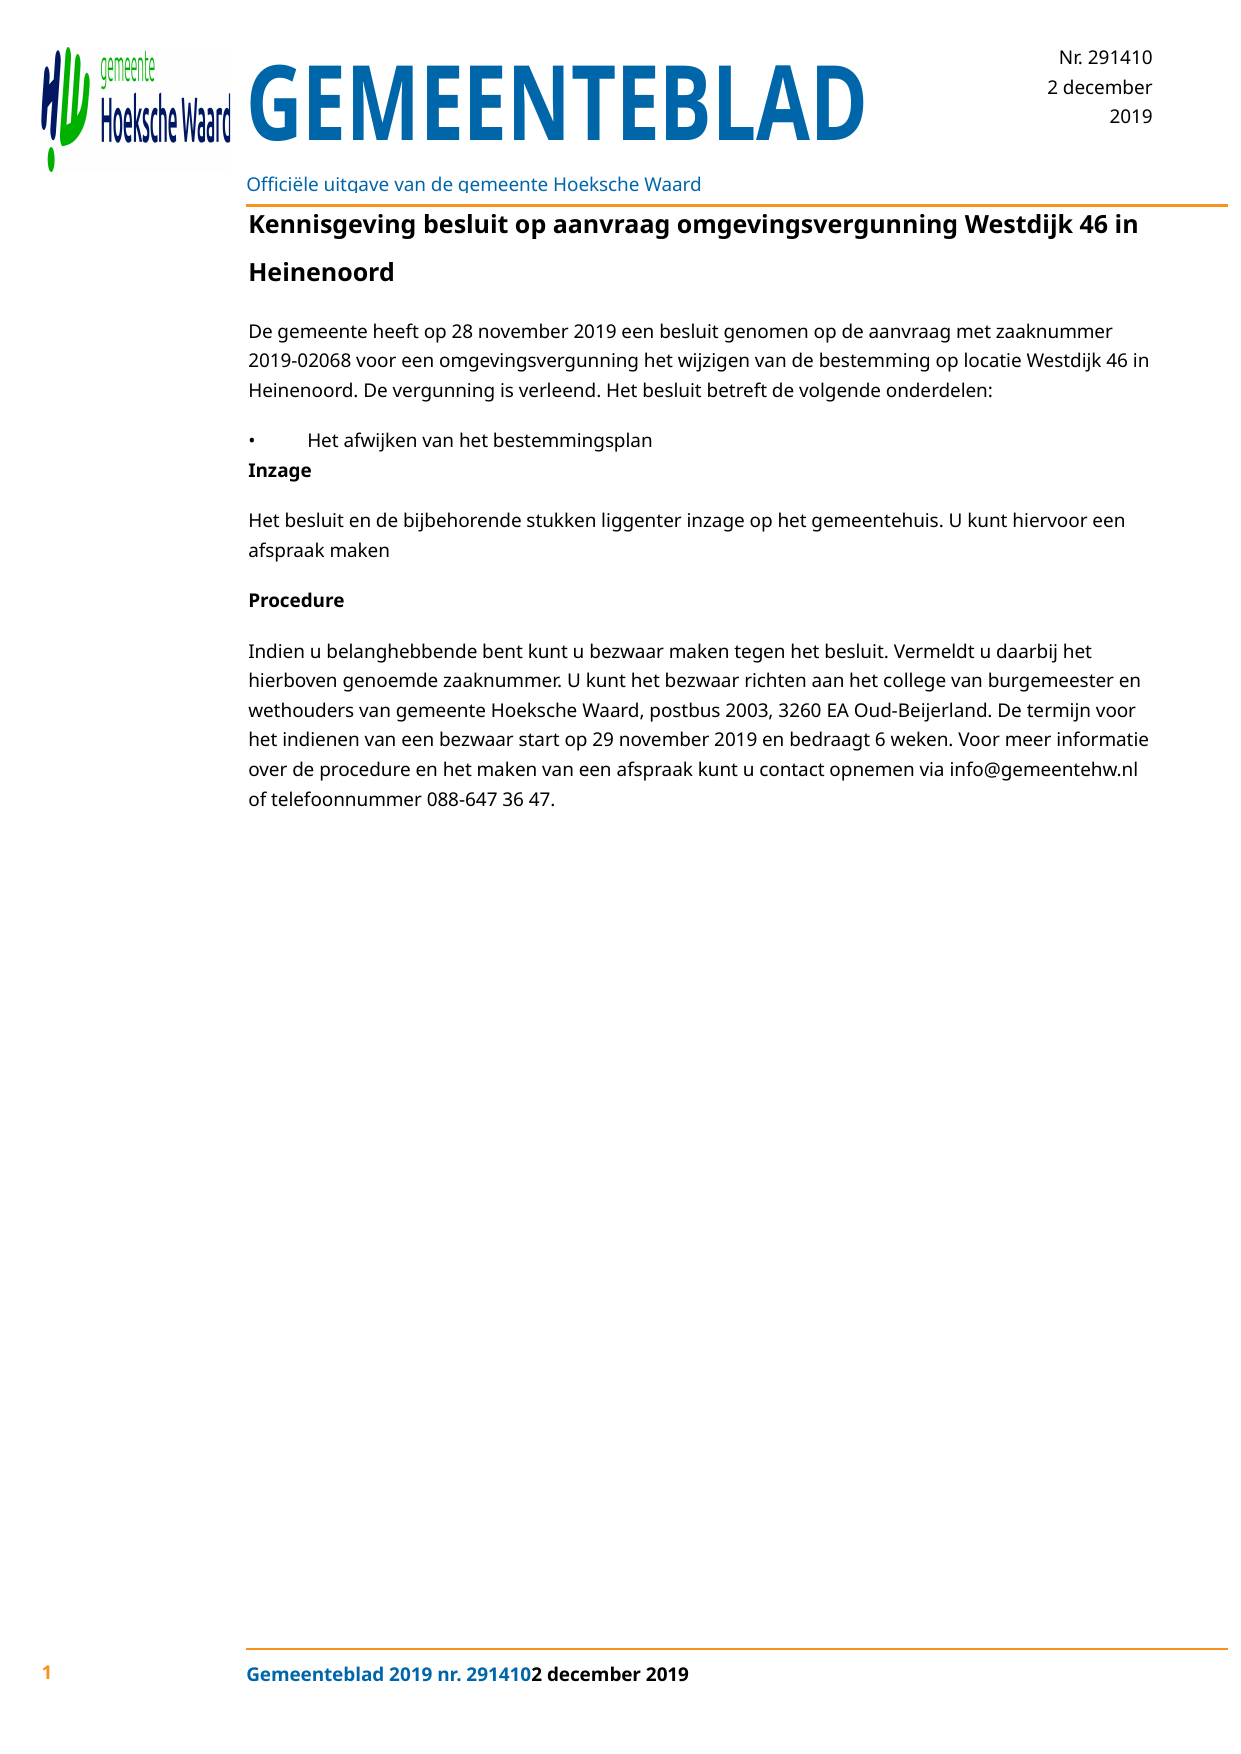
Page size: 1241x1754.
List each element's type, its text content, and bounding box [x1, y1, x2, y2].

text Kennisgeving besluit op aanvraag omgevingsvergunning Westdijk 46 in Heinenoord [248, 207, 1152, 288]
list Het afwijken van het bestemmingsplan [248, 427, 1152, 453]
text Indien u belanghebbende bent kunt u bezwaar maken tegen het besluit. Vermeldt u daarbij het hierboven genoemde zaaknummer. U kunt het bezwaar richten aan het college van burgemeester en wethouders van gemeente Hoeksche Waard, postbus 2003, 3260 EA Oud-Beijerland. De termijn voor het indienen van een bezwaar start op 29 november 2019 en bedraagt 6 weken. Voor meer informatie over de procedure en het maken van een afspraak kunt u contact opnemen via info@gemeentehw.nl of telefoonnummer 088-647 36 47. [248, 638, 1152, 812]
text Inzage [248, 457, 1152, 483]
text Het besluit en de bijbehorende stukken liggenter inzage op het gemeentehuis. U kunt hiervoor een afspraak maken [248, 507, 1152, 563]
picture [41, 47, 231, 172]
text De gemeente heeft op 28 november 2019 een besluit genomen op de aanvraag met zaaknummer 2019-02068 voor een omgevingsvergunning het wijzigen van de bestemming op locatie Westdijk 46 in Heinenoord. De vergunning is verleend. Het besluit betreft de volgende onderdelen: [248, 318, 1152, 403]
text Procedure [248, 587, 1152, 613]
